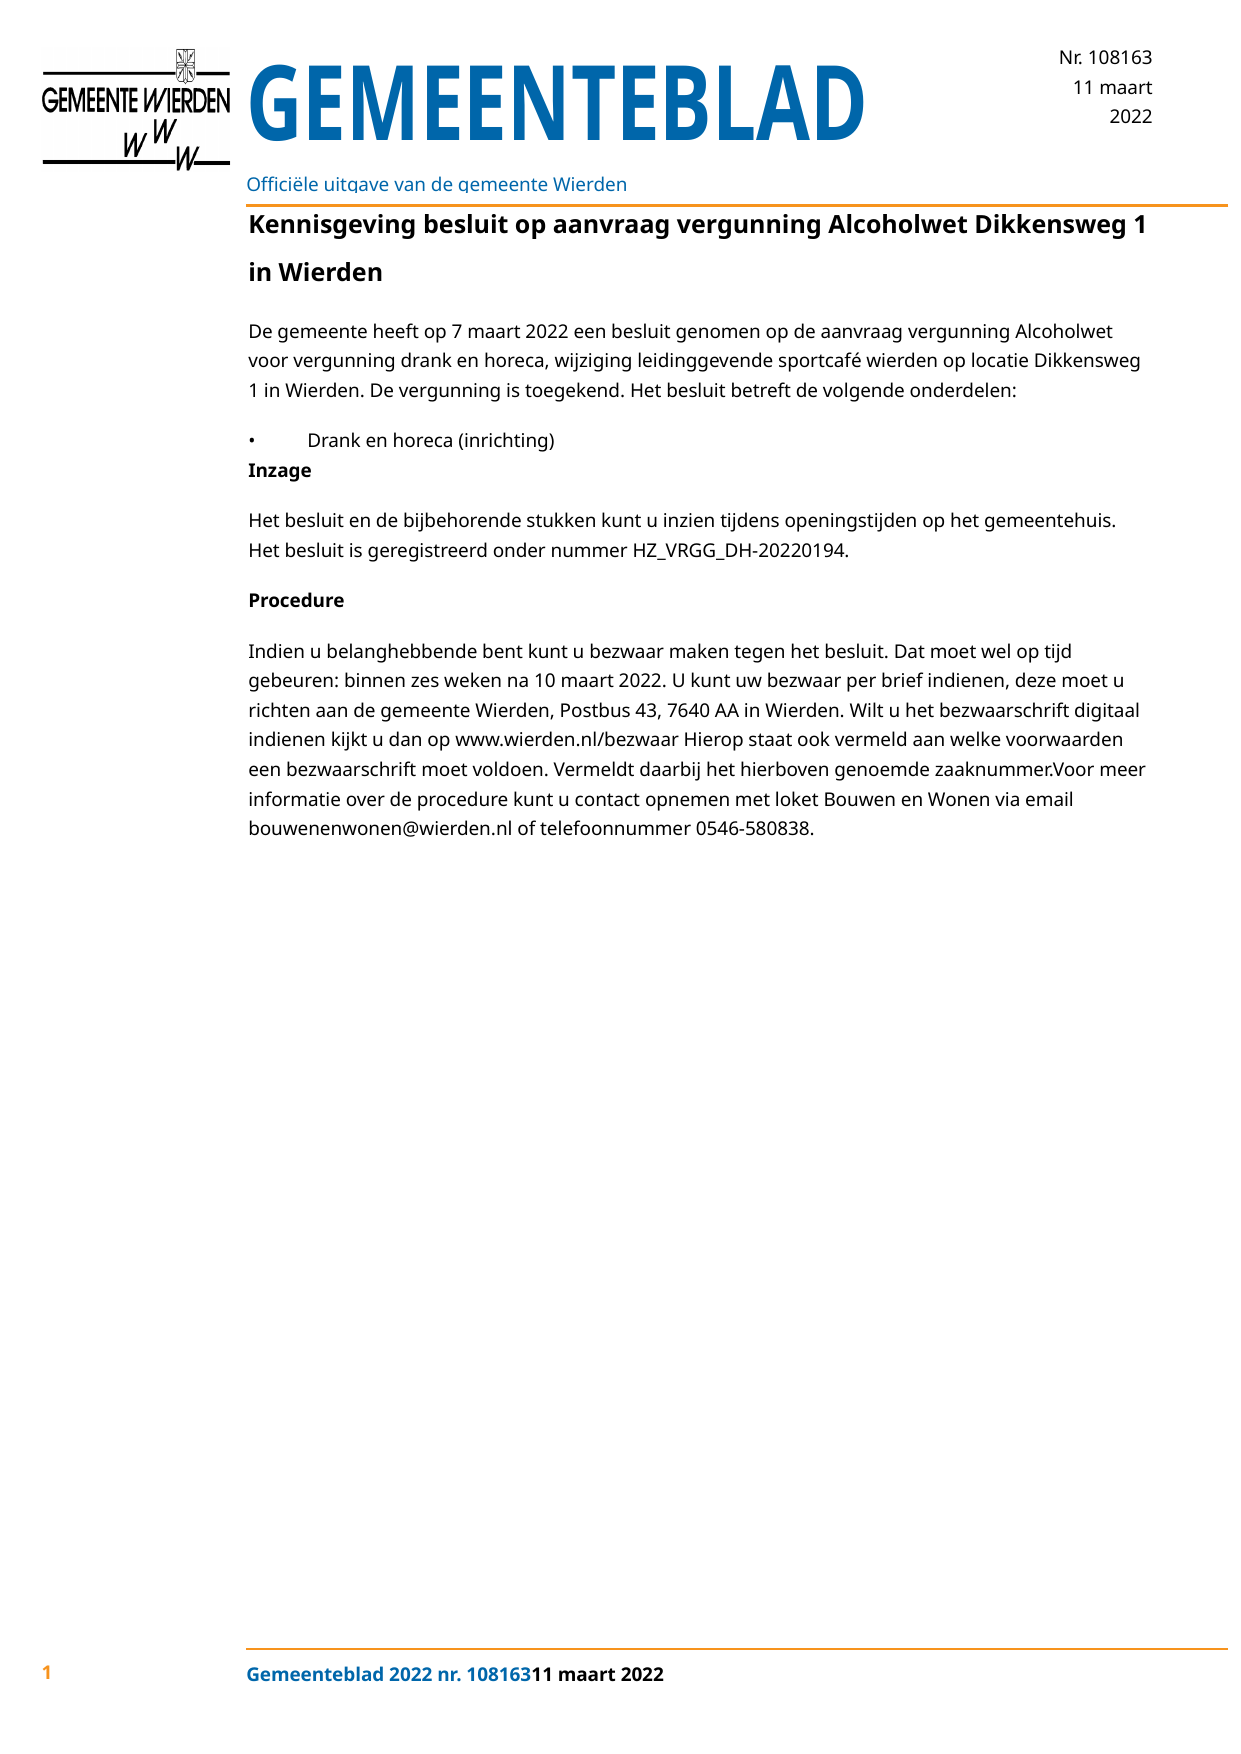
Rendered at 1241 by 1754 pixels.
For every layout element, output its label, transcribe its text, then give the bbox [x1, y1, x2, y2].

text De gemeente heeft op 7 maart 2022 een besluit genomen op de aanvraag vergunning Alcoholwet voor vergunning drank en horeca, wijziging leidinggevende sportcafé wierden op locatie Dikkensweg 1 in Wierden. De vergunning is toegekend. Het besluit betreft de volgende onderdelen: [248, 318, 1152, 403]
text Indien u belanghebbende bent kunt u bezwaar maken tegen het besluit. Dat moet wel op tijd gebeuren: binnen zes weken na 10 maart 2022. U kunt uw bezwaar per brief indienen, deze moet u richten aan de gemeente Wierden, Postbus 43, 7640 AA in Wierden. Wilt u het bezwaarschrift digitaal indienen kijkt u dan op www.wierden.nl/bezwaar Hierop staat ook vermeld aan welke voorwaarden een bezwaarschrift moet voldoen. Vermeldt daarbij het hierboven genoemde zaaknummer.Voor meer informatie over de procedure kunt u contact opnemen met loket Bouwen en Wonen via email bouwenenwonen@wierden.nl of telefoonnummer 0546-580838. [248, 638, 1152, 841]
text Het besluit en de bijbehorende stukken kunt u inzien tijdens openingstijden op het gemeentehuis. Het besluit is geregistreerd onder nummer HZ_VRGG_DH-20220194. [248, 507, 1152, 563]
text Kennisgeving besluit op aanvraag vergunning Alcoholwet Dikkensweg 1 in Wierden [248, 207, 1152, 288]
picture [41, 47, 231, 172]
text Procedure [248, 587, 1152, 613]
list Drank en horeca (inrichting) [248, 427, 1152, 453]
text Inzage [248, 457, 1152, 483]
